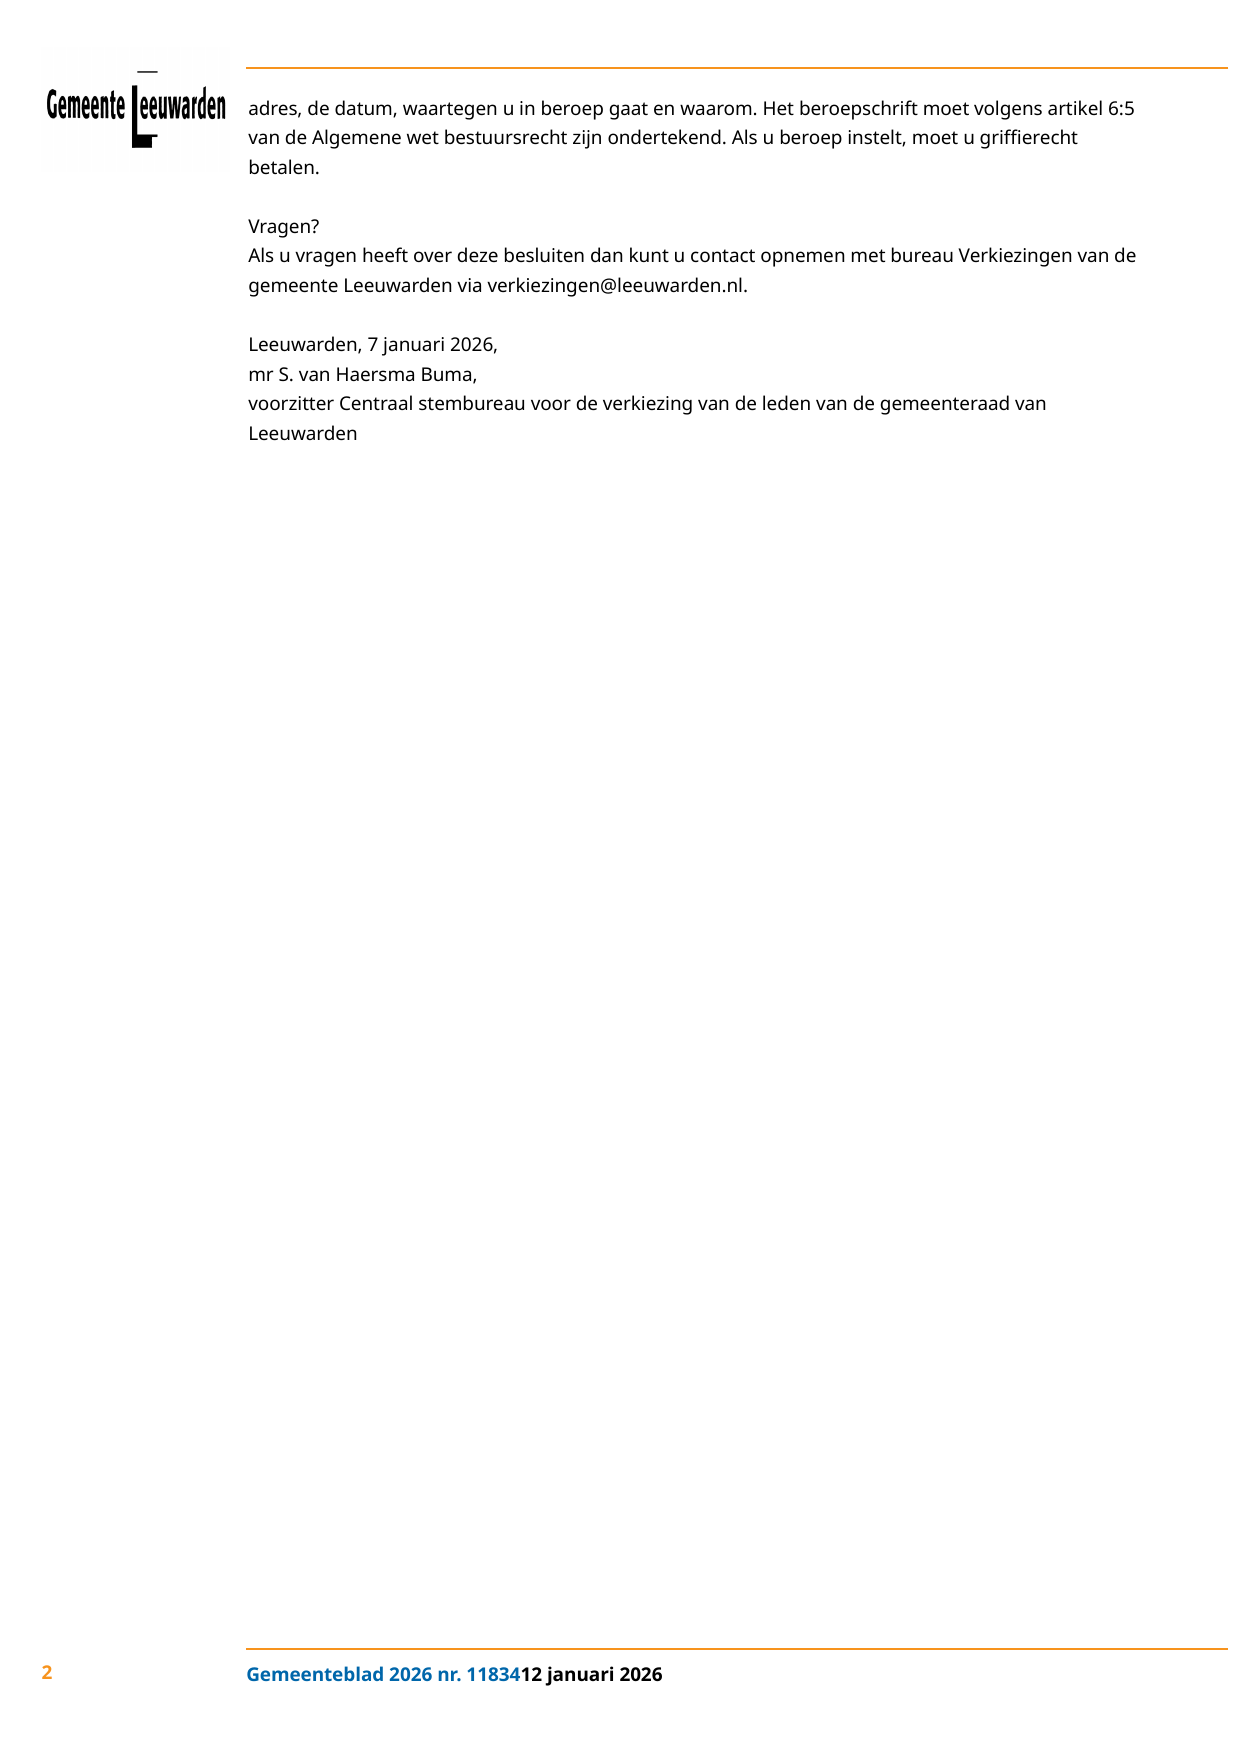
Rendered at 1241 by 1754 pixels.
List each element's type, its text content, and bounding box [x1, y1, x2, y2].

text Als u vragen heeft over deze besluiten dan kunt u contact opnemen met bureau Verkiezingen van de gemeente Leeuwarden via verkiezingen@leeuwarden.nl. [248, 243, 1152, 298]
text voorzitter Centraal stembureau voor de verkiezing van de leden van de gemeenteraad van Leeuwarden [248, 391, 1152, 446]
picture [41, 47, 231, 172]
text Vragen? [248, 213, 1152, 239]
text adres, de datum, waartegen u in beroep gaat en waarom. Het beroepschrift moet volgens artikel 6:5 van de Algemene wet bestuursrecht zijn ondertekend. Als u beroep instelt, moet u griffierecht betalen. [248, 95, 1152, 180]
text Leeuwarden, 7 januari 2026, [248, 331, 1152, 357]
text mr S. van Haersma Buma, [248, 361, 1152, 387]
